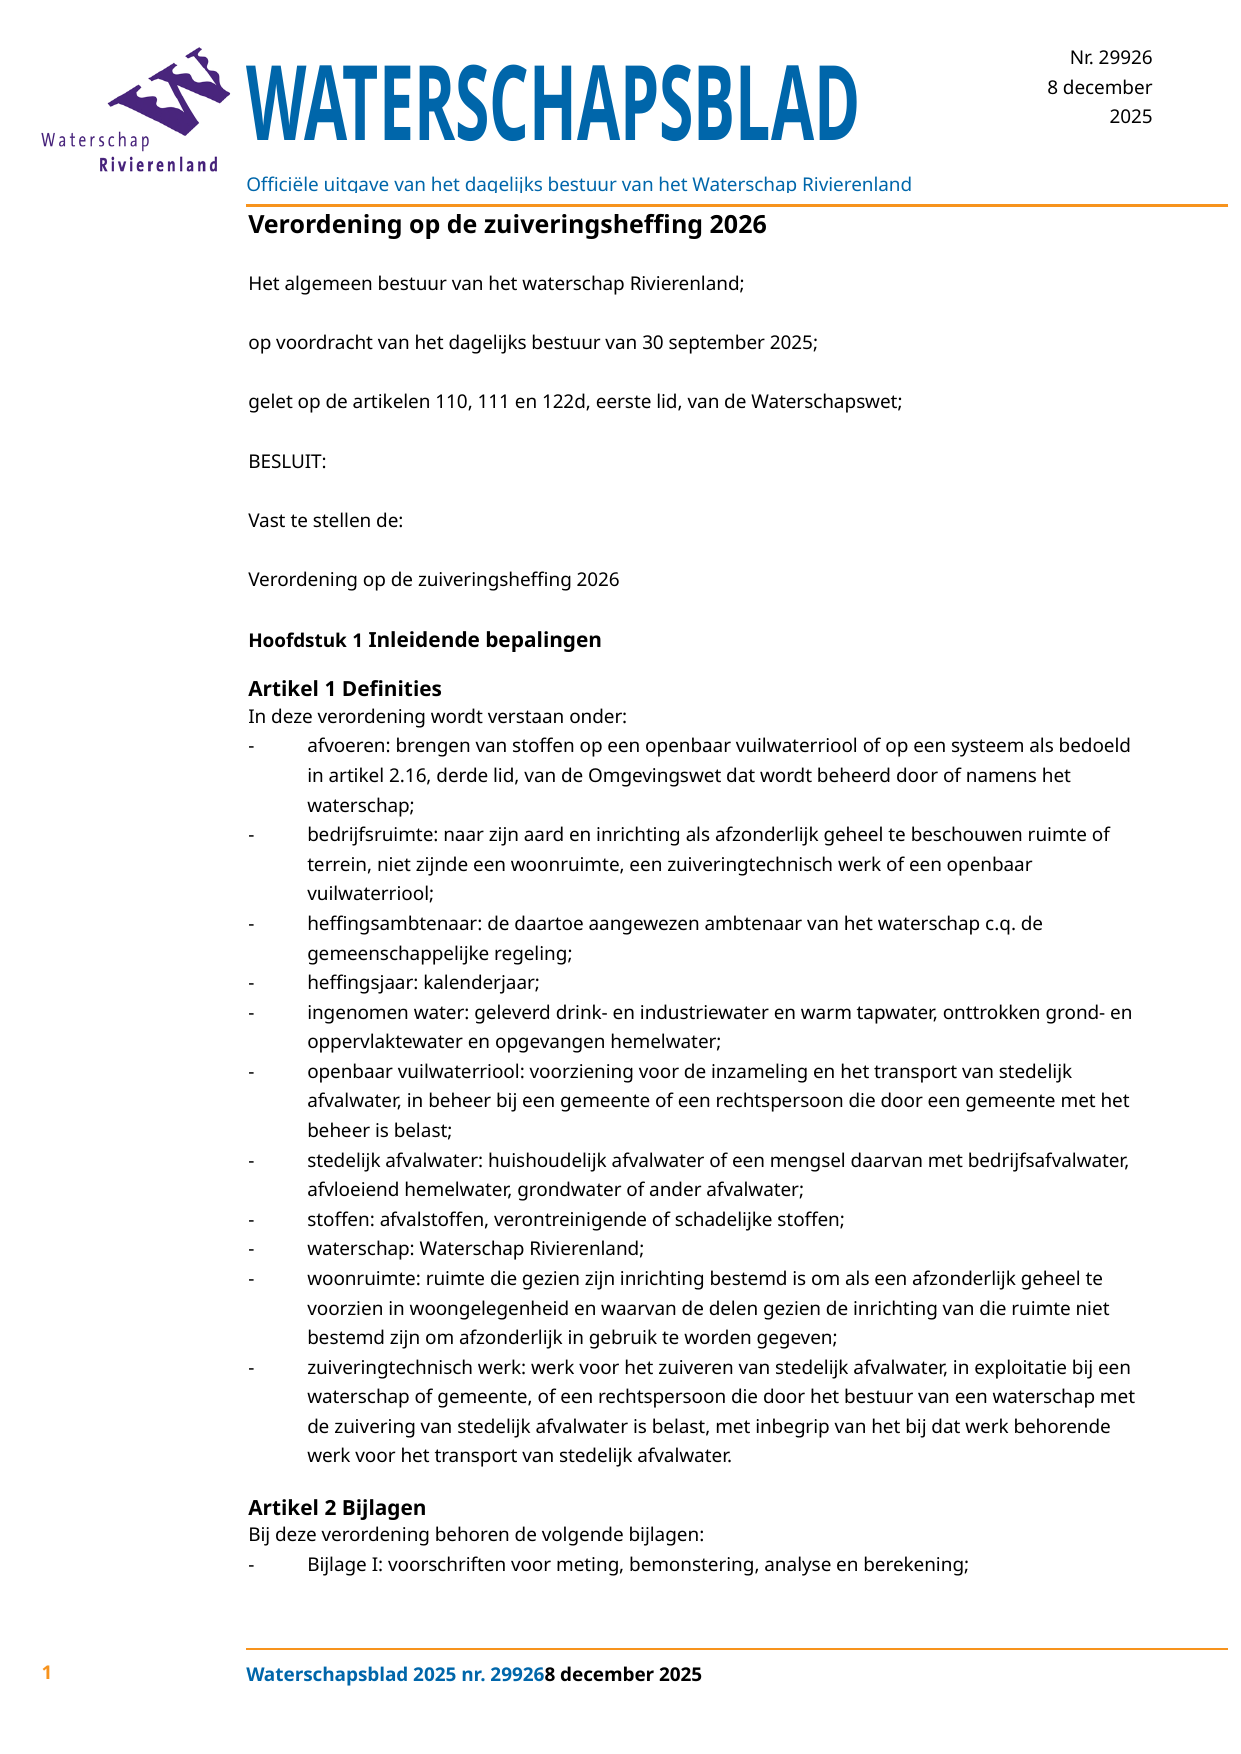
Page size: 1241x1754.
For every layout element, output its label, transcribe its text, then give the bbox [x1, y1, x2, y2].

text Artikel 2 Bijlagen [248, 1493, 1152, 1521]
text Het algemeen bestuur van het waterschap Rivierenland; [248, 270, 1152, 296]
picture [41, 47, 231, 172]
list stoffen: afvalstoffen, verontreinigende of schadelijke stoffen; [248, 1206, 1152, 1232]
list ingenomen water: geleverd drink- en industriewater en warm tapwater, onttrokken grond- en oppervlaktewater en opgevangen hemelwater; [248, 999, 1152, 1054]
list waterschap: Waterschap Rivierenland; [248, 1236, 1152, 1261]
list zuiveringtechnisch werk: werk voor het zuiveren van stedelijk afvalwater, in exploitatie bij een waterschap of gemeente, of een rechtspersoon die door het bestuur van een waterschap met de zuivering van stedelijk afvalwater is belast, met inbegrip van het bij dat werk behorende werk voor het transport van stedelijk afvalwater. [248, 1354, 1152, 1468]
text op voordracht van het dagelijks bestuur van 30 september 2025; [248, 329, 1152, 355]
text BESLUIT: [248, 448, 1152, 473]
text Verordening op de zuiveringsheffing 2026 [248, 207, 1152, 241]
list heffingsjaar: kalenderjaar; [248, 969, 1152, 995]
text Vast te stellen de: [248, 507, 1152, 533]
list bedrijfsruimte: naar zijn aard en inrichting als afzonderlijk geheel te beschouwen ruimte of terrein, niet zijnde een woonruimte, een zuiveringtechnisch werk of een openbaar vuilwaterriool; [248, 821, 1152, 906]
text Bij deze verordening behoren de volgende bijlagen: [248, 1521, 1152, 1547]
list stedelijk afvalwater: huishoudelijk afvalwater of een mengsel daarvan met bedrijfsafvalwater, afvloeiend hemelwater, grondwater of ander afvalwater; [248, 1147, 1152, 1202]
list afvoeren: brengen van stoffen op een openbaar vuilwaterriool of op een systeem als bedoeld in artikel 2.16, derde lid, van de Omgevingswet dat wordt beheerd door of namens het waterschap; [248, 733, 1152, 817]
list woonruimte: ruimte die gezien zijn inrichting bestemd is om als een afzonderlijk geheel te voorzien in woongelegenheid en waarvan de delen gezien de inrichting van die ruimte niet bestemd zijn om afzonderlijk in gebruik te worden gegeven; [248, 1265, 1152, 1350]
list heffingsambtenaar: de daartoe aangewezen ambtenaar van het waterschap c.q. de gemeenschappelijke regeling; [248, 910, 1152, 965]
text Verordening op de zuiveringsheffing 2026 [248, 566, 1152, 592]
list Bijlage I: voorschriften voor meting, bemonstering, analyse en berekening; [248, 1551, 1152, 1577]
text gelet op de artikelen 110, 111 en 122d, eerste lid, van de Waterschapswet; [248, 389, 1152, 414]
list openbaar vuilwaterriool: voorziening voor de inzameling en het transport van stedelijk afvalwater, in beheer bij een gemeente of een rechtspersoon die door een gemeente met het beheer is belast; [248, 1058, 1152, 1143]
text Hoofdstuk 1 Inleidende bepalingen [248, 625, 1152, 654]
text In deze verordening wordt verstaan onder: [248, 703, 1152, 729]
text Artikel 1 Definities [248, 674, 1152, 703]
